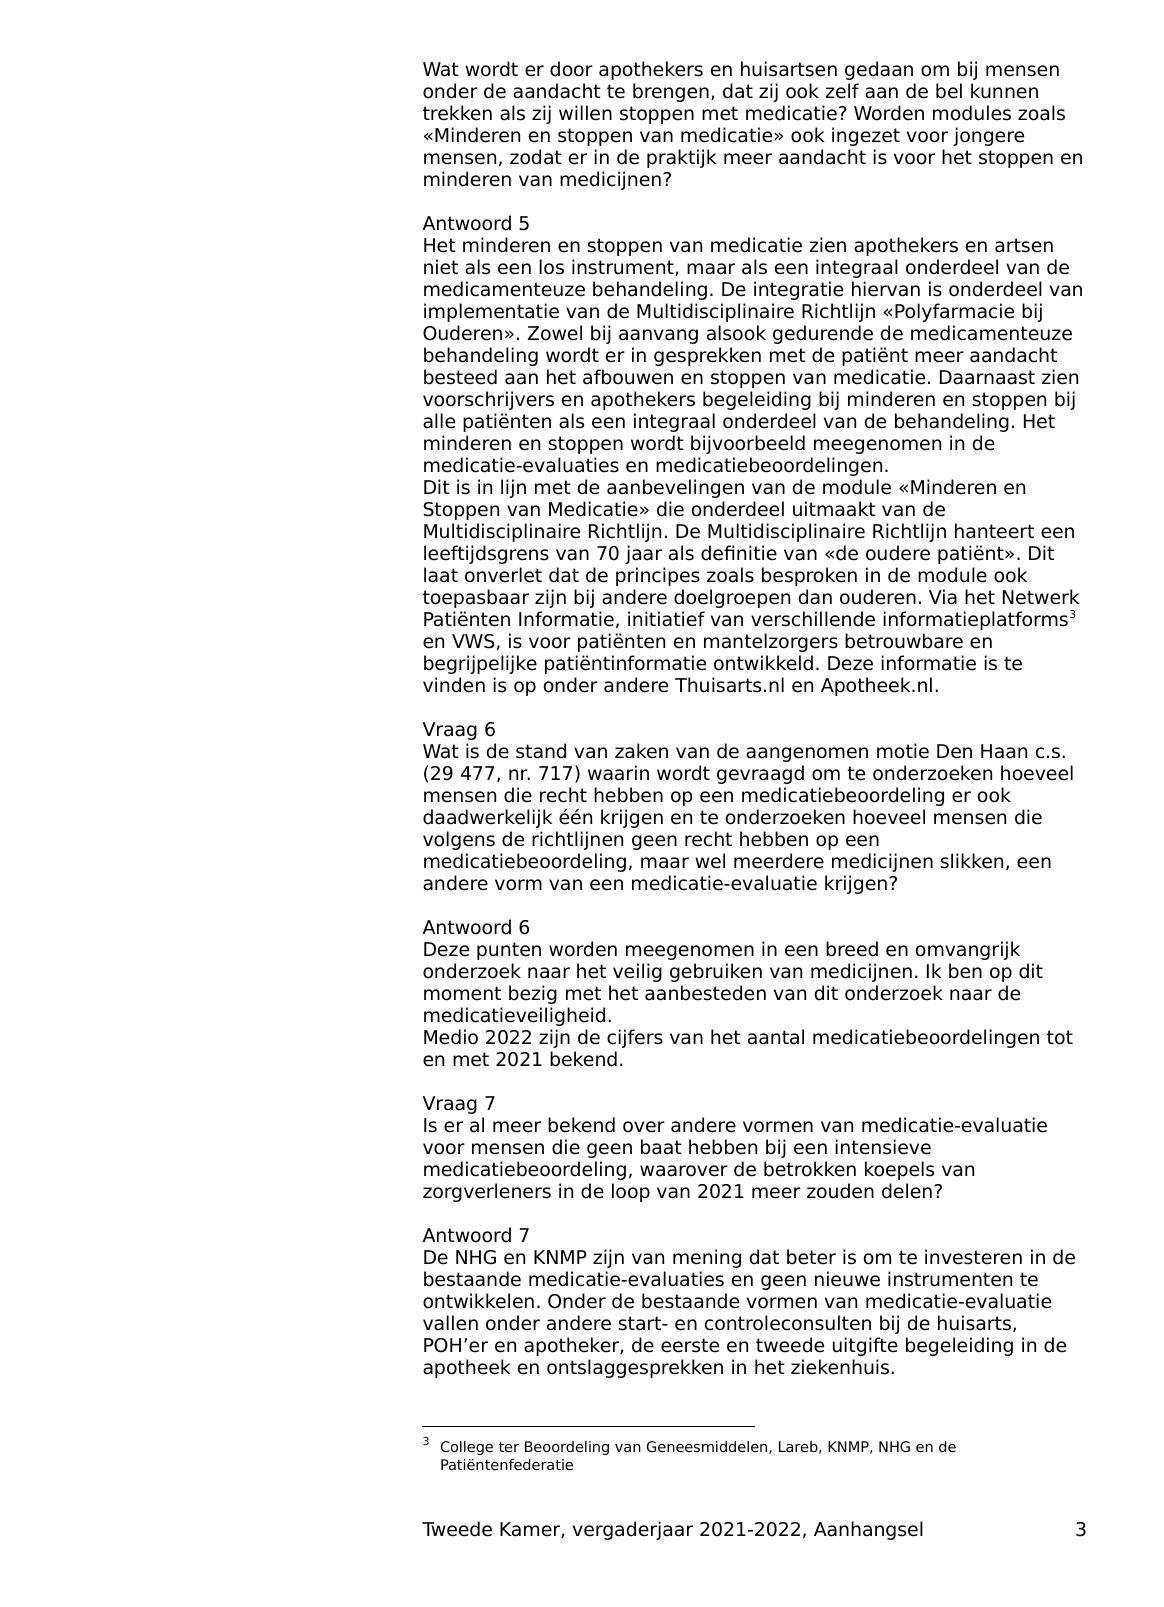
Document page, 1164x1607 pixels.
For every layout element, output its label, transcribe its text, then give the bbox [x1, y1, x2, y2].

text Het minderen en stoppen van medicatie zien apothekers en artsen niet als een los instrument, maar als een integraal onderdeel van de medicamenteuze behandeling. De integratie hiervan is onderdeel van implementatie van de Multidisciplinaire Richtlijn «Polyfarmacie bij Ouderen». Zowel bij aanvang alsook gedurende de medicamenteuze behandeling wordt er in gesprekken met de patiënt meer aandacht besteed aan het afbouwen en stoppen van medicatie. Daarnaast zien voorschrijvers en apothekers begeleiding bij minderen en stoppen bij alle patiënten als een integraal onderdeel van de behandeling. Het minderen en stoppen wordt bijvoorbeeld meegenomen in de medicatie-evaluaties en medicatiebeoordelingen. [422, 235, 1087, 477]
text Is er al meer bekend over andere vormen van medicatie-evaluatie voor mensen die geen baat hebben bij een intensieve medicatiebeoordeling, waarover de betrokken koepels van zorgverleners in de loop van 2021 meer zouden delen? [422, 1115, 1087, 1203]
text College ter Beoordeling van Geneesmiddelen, Lareb, KNMP, NHG en de Patiëntenfederatie [422, 1435, 1087, 1474]
text Medio 2022 zijn de cijfers van het aantal medicatiebeoordelingen tot en met 2021 bekend. [422, 1027, 1087, 1071]
text Wat wordt er door apothekers en huisartsen gedaan om bij mensen onder de aandacht te brengen, dat zij ook zelf aan de bel kunnen trekken als zij willen stoppen met medicatie? Worden modules zoals «Minderen en stoppen van medicatie» ook ingezet voor jongere mensen, zodat er in de praktijk meer aandacht is voor het stoppen en minderen van medicijnen? [422, 59, 1087, 191]
text Wat is de stand van zaken van de aangenomen motie Den Haan c.s. (29 477, nr. 717) waarin wordt gevraagd om te onderzoeken hoeveel mensen die recht hebben op een medicatiebeoordeling er ook daadwerkelijk één krijgen en te onderzoeken hoeveel mensen die volgens de richtlijnen geen recht hebben op een medicatiebeoordeling, maar wel meerdere medicijnen slikken, een andere vorm van een medicatie-evaluatie krijgen? [422, 741, 1087, 895]
text Dit is in lijn met de aanbevelingen van de module «Minderen en Stoppen van Medicatie» die onderdeel uitmaakt van de Multidisciplinaire Richtlijn. De Multidisciplinaire Richtlijn hanteert een leeftijdsgrens van 70 jaar als definitie van «de oudere patiënt». Dit laat onverlet dat de principes zoals besproken in de module ook toepasbaar zijn bij andere doelgroepen dan ouderen. Via het Netwerk Patiënten Informatie, initiatief van verschillende informatieplatforms en VWS, is voor patiënten en mantelzorgers betrouwbare en begrijpelijke patiëntinformatie ontwikkeld. Deze informatie is te vinden is op onder andere Thuisarts.nl en Apotheek.nl. [422, 477, 1087, 697]
text De NHG en KNMP zijn van mening dat beter is om te investeren in de bestaande medicatie-evaluaties en geen nieuwe instrumenten te ontwikkelen. Onder de bestaande vormen van medicatie-evaluatie vallen onder andere start- en controleconsulten bij de huisarts, POH’er en apotheker, de eerste en tweede uitgifte begeleiding in de apotheek en ontslaggesprekken in het ziekenhuis. [422, 1247, 1087, 1379]
text Vraag 6 [422, 719, 1087, 741]
text Antwoord 6 [422, 917, 1087, 939]
text Vraag 7 [422, 1093, 1087, 1115]
text Antwoord 5 [422, 213, 1087, 235]
text Antwoord 7 [422, 1225, 1087, 1247]
text Deze punten worden meegenomen in een breed en omvangrijk onderzoek naar het veilig gebruiken van medicijnen. Ik ben op dit moment bezig met het aanbesteden van dit onderzoek naar de medicatieveiligheid. [422, 939, 1087, 1027]
